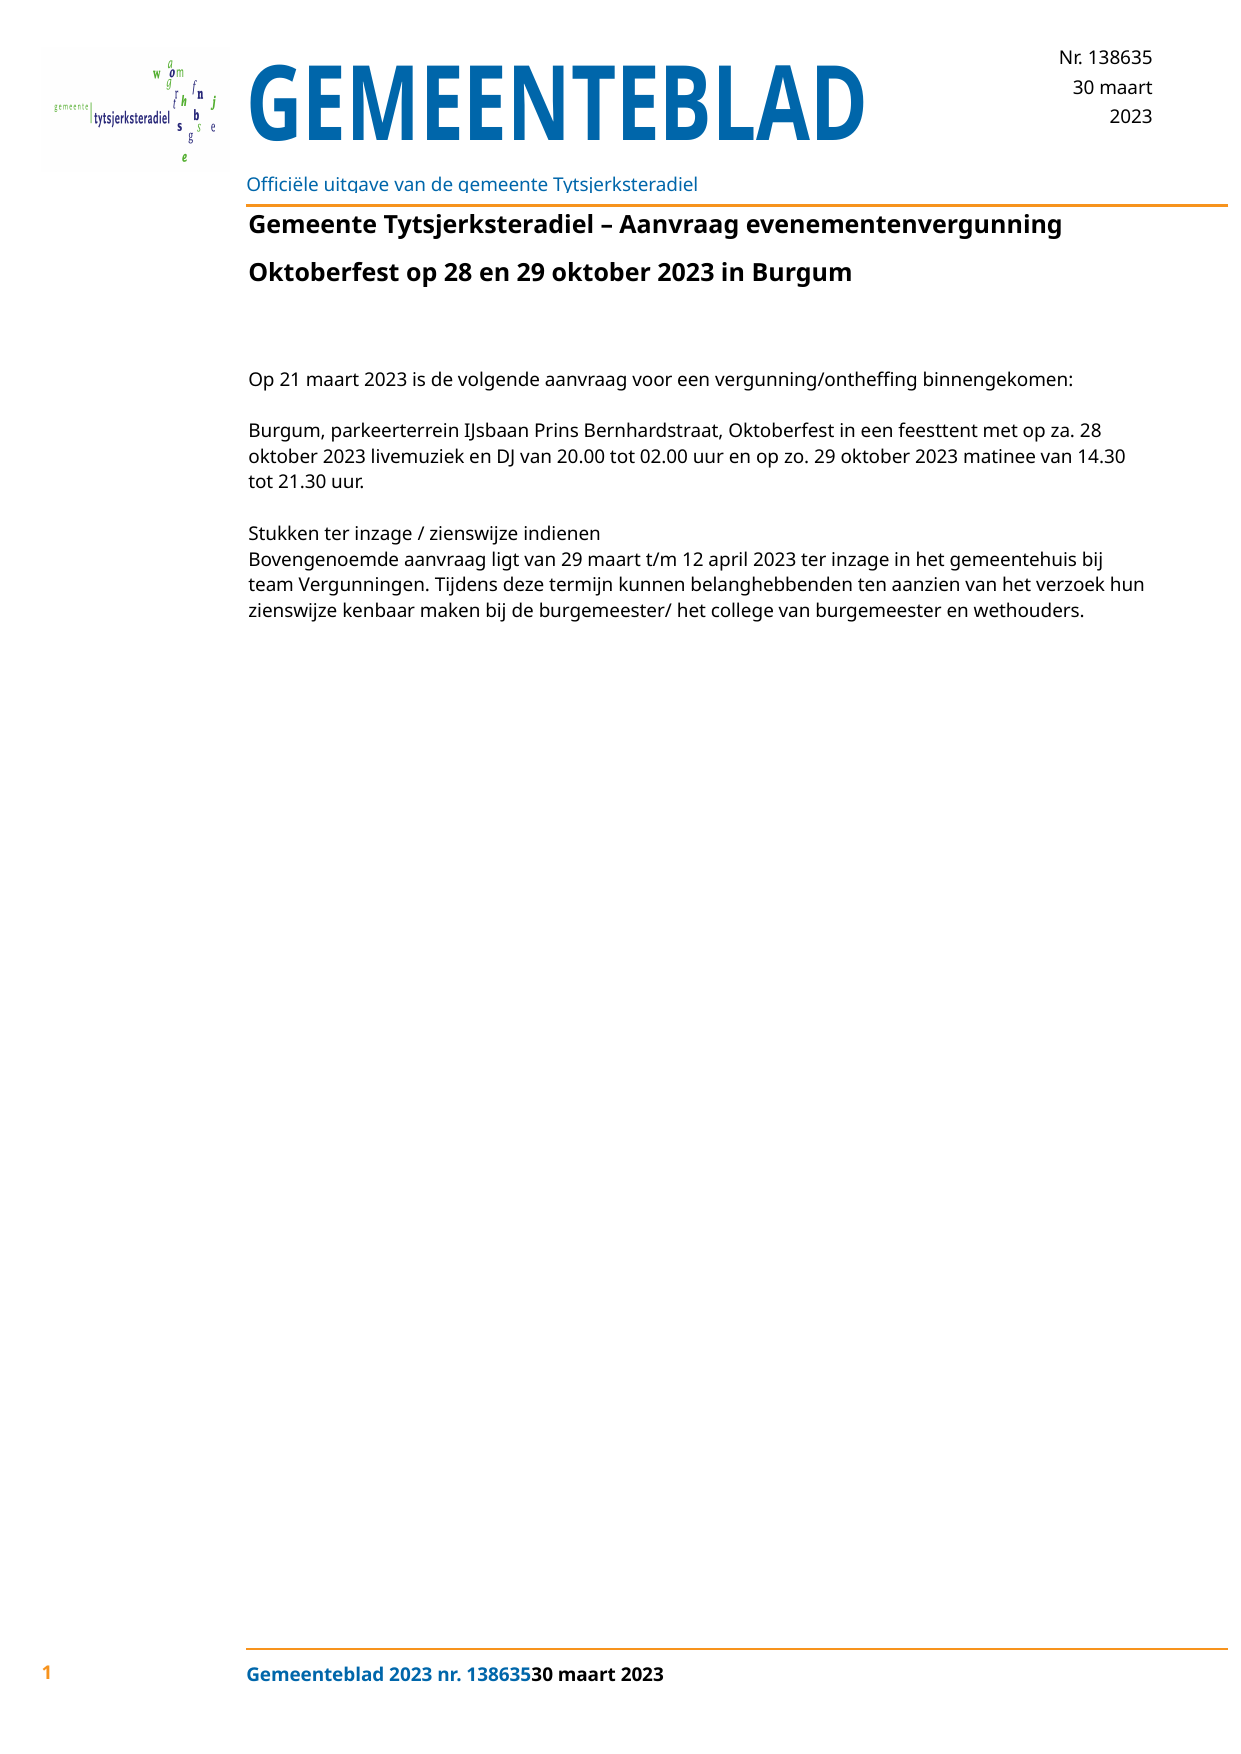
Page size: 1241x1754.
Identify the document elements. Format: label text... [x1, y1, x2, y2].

text Gemeente Tytsjerksteradiel – Aanvraag evenementenvergunning Oktoberfest op 28 en 29 oktober 2023 in Burgum [248, 207, 1152, 288]
text Op 21 maart 2023 is de volgende aanvraag voor een vergunning/ontheffing binnengekomen: [248, 366, 1152, 391]
text Stukken ter inzage / zienswijze indienen [248, 520, 1152, 546]
picture [41, 47, 231, 172]
text Burgum, parkeerterrein IJsbaan Prins Bernhardstraat, Oktoberfest in een feesttent met op za. 28 oktober 2023 livemuziek en DJ van 20.00 tot 02.00 uur en op zo. 29 oktober 2023 matinee van 14.30 tot 21.30 uur. [248, 417, 1152, 494]
text Bovengenoemde aanvraag ligt van 29 maart t/m 12 april 2023 ter inzage in het gemeentehuis bij team Vergunningen. Tijdens deze termijn kunnen belanghebbenden ten aanzien van het verzoek hun zienswijze kenbaar maken bij de burgemeester/ het college van burgemeester en wethouders. [248, 546, 1152, 623]
